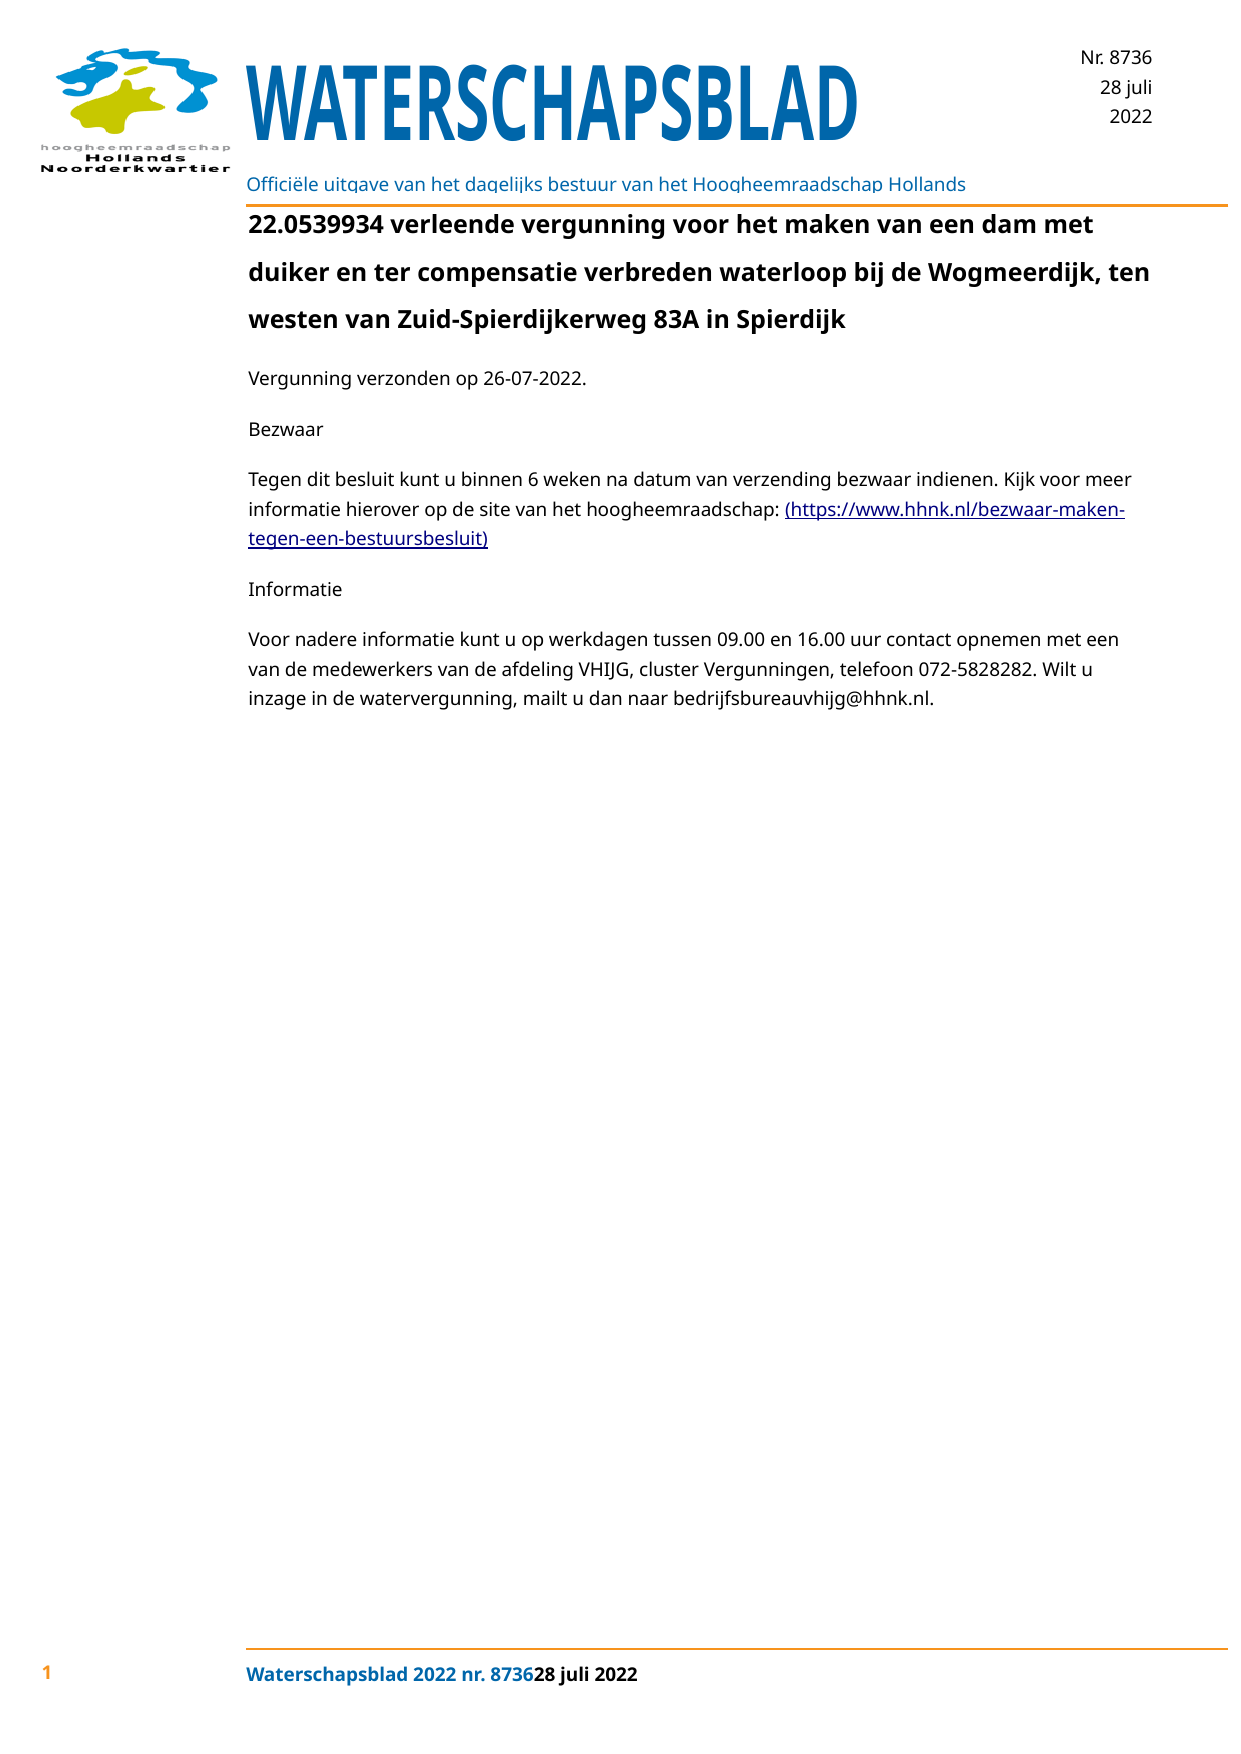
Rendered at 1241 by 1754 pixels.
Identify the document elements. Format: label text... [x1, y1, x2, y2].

text Tegen dit besluit kunt u binnen 6 weken na datum van verzending bezwaar indienen. Kijk voor meer informatie hierover op de site van het hoogheemraadschap: (https://www.hhnk.nl/bezwaar-maken-tegen-een-bestuursbesluit) [248, 466, 1152, 551]
text Voor nadere informatie kunt u op werkdagen tussen 09.00 en 16.00 uur contact opnemen met een van de medewerkers van de afdeling VHIJG, cluster Vergunningen, telefoon 072-5828282. Wilt u inzage in de watervergunning, mailt u dan naar bedrijfsbureauvhijg@hhnk.nl. [248, 626, 1152, 711]
picture [41, 47, 231, 172]
text Informatie [248, 576, 1152, 602]
text Vergunning verzonden op 26-07-2022. [248, 366, 1152, 391]
text 22.0539934 verleende vergunning voor het maken van een dam met duiker en ter compensatie verbreden waterloop bij de Wogmeerdijk, ten westen van Zuid-Spierdijkerweg 83A in Spierdijk [248, 207, 1152, 336]
text Bezwaar [248, 416, 1152, 442]
